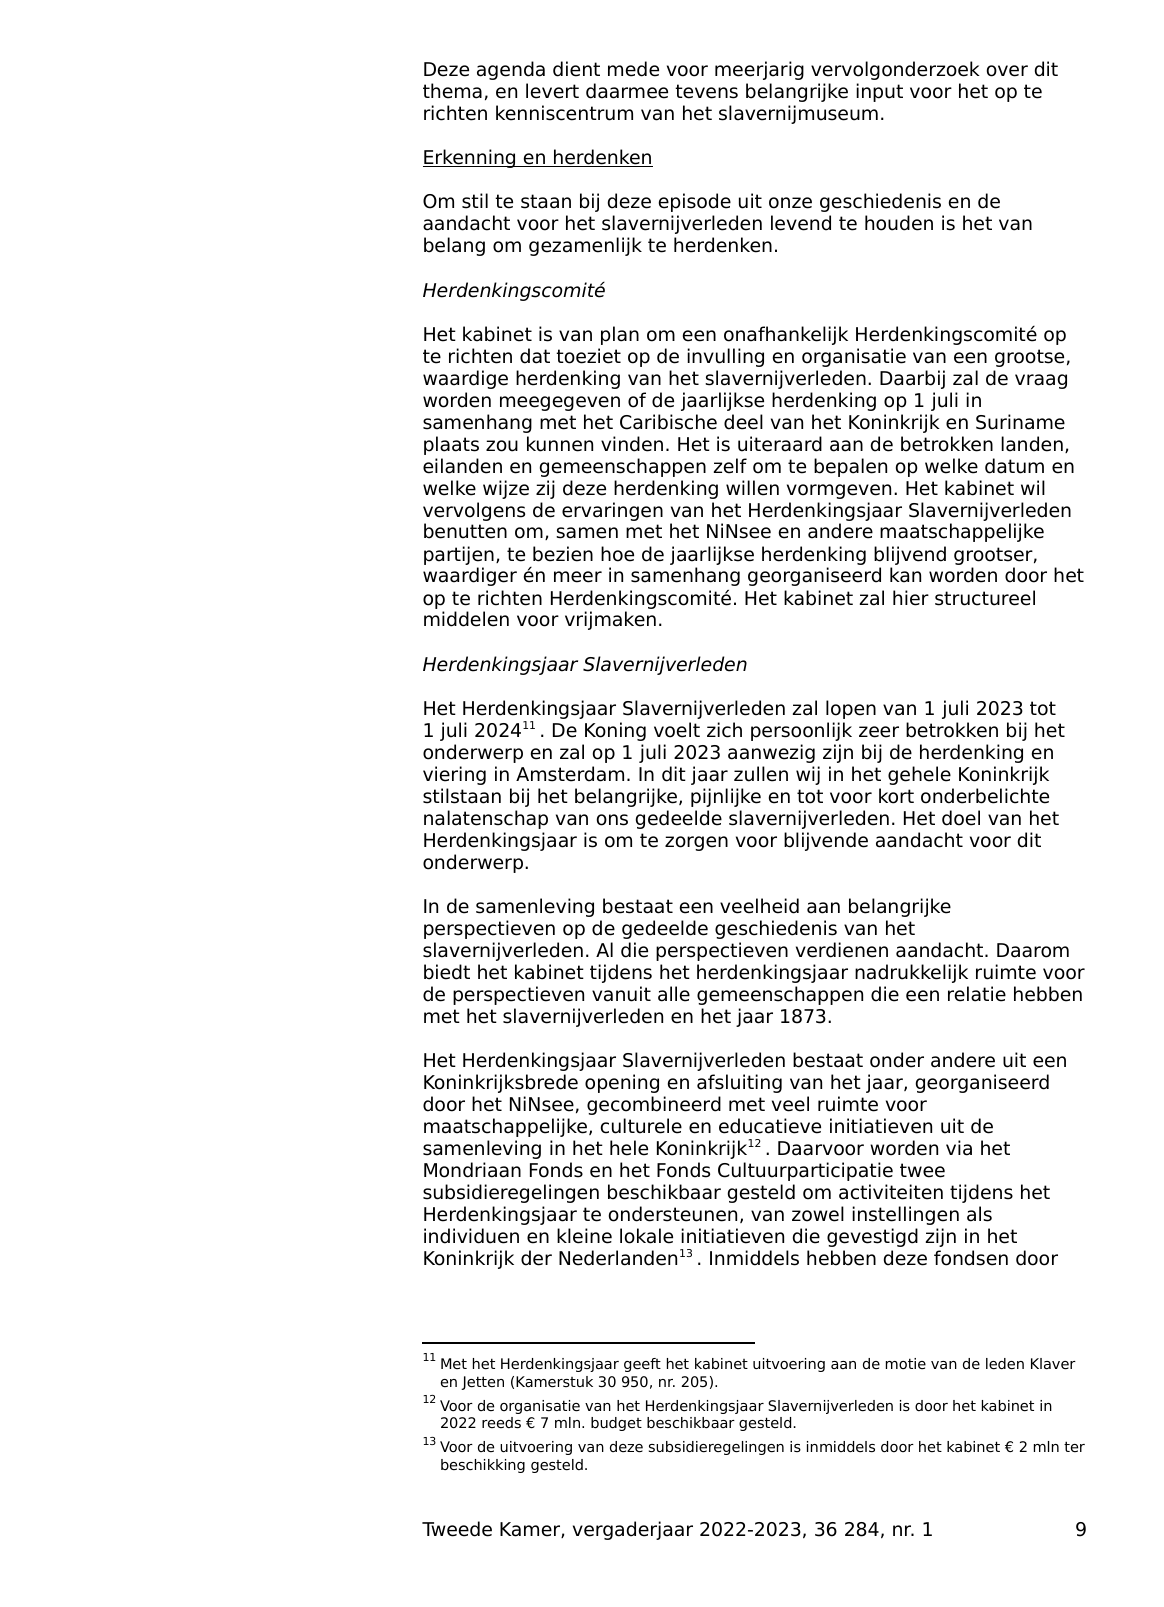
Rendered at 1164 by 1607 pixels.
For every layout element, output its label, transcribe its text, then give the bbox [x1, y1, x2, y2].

text Het Herdenkingsjaar Slavernijverleden bestaat onder andere uit een Koninkrijksbrede opening en afsluiting van het jaar, georganiseerd door het NiNsee, gecombineerd met veel ruimte voor maatschappelijke, culturele en educatieve initiatieven uit de samenleving in het hele Koninkrijk. Daarvoor worden via het Mondriaan Fonds en het Fonds Cultuurparticipatie twee subsidieregelingen beschikbaar gesteld om activiteiten tijdens het Herdenkingsjaar te ondersteunen, van zowel instellingen als individuen en kleine lokale initiatieven die gevestigd zijn in het Koninkrijk der Nederlanden. Inmiddels hebben deze fondsen door [422, 1050, 1087, 1269]
text Om stil te staan bij deze episode uit onze geschiedenis en de aandacht voor het slavernijverleden levend te houden is het van belang om gezamenlijk te herdenken. [422, 191, 1087, 257]
text Deze agenda dient mede voor meerjarig vervolgonderzoek over dit thema, en levert daarmee tevens belangrijke input voor het op te richten kenniscentrum van het slavernijmuseum. [422, 59, 1087, 125]
text Het Herdenkingsjaar Slavernijverleden zal lopen van 1 juli 2023 tot 1 juli 2024. De Koning voelt zich persoonlijk zeer betrokken bij het onderwerp en zal op 1 juli 2023 aanwezig zijn bij de herdenking en viering in Amsterdam. In dit jaar zullen wij in het gehele Koninkrijk stilstaan bij het belangrijke, pijnlijke en tot voor kort onderbelichte nalatenschap van ons gedeelde slavernijverleden. Het doel van het Herdenkingsjaar is om te zorgen voor blijvende aandacht voor dit onderwerp. [422, 698, 1087, 873]
text Met het Herdenkingsjaar geeft het kabinet uitvoering aan de motie van de leden Klaver en Jetten (Kamerstuk 30 950, nr. 205). [422, 1352, 1087, 1391]
subtitle Erkenning en herdenken [422, 147, 1087, 169]
text Het kabinet is van plan om een onafhankelijk Herdenkingscomité op te richten dat toeziet op de invulling en organisatie van een grootse, waardige herdenking van het slavernijverleden. Daarbij zal de vraag worden meegegeven of de jaarlijkse herdenking op 1 juli in samenhang met het Caribische deel van het Koninkrijk en Suriname plaats zou kunnen vinden. Het is uiteraard aan de betrokken landen, eilanden en gemeenschappen zelf om te bepalen op welke datum en welke wijze zij deze herdenking willen vormgeven. Het kabinet wil vervolgens de ervaringen van het Herdenkingsjaar Slavernijverleden benutten om, samen met het NiNsee en andere maatschappelijke partijen, te bezien hoe de jaarlijkse herdenking blijvend grootser, waardiger én meer in samenhang georganiseerd kan worden door het op te richten Herdenkingscomité. Het kabinet zal hier structureel middelen voor vrijmaken. [422, 324, 1087, 631]
text In de samenleving bestaat een veelheid aan belangrijke perspectieven op de gedeelde geschiedenis van het slavernijverleden. Al die perspectieven verdienen aandacht. Daarom biedt het kabinet tijdens het herdenkingsjaar nadrukkelijk ruimte voor de perspectieven vanuit alle gemeenschappen die een relatie hebben met het slavernijverleden en het jaar 1873. [422, 896, 1087, 1028]
subtitle Herdenkingscomité [422, 279, 1087, 301]
subtitle Herdenkingsjaar Slavernijverleden [422, 653, 1087, 676]
text Voor de uitvoering van deze subsidieregelingen is inmiddels door het kabinet € 2 mln ter beschikking gesteld. [422, 1435, 1087, 1474]
text Voor de organisatie van het Herdenkingsjaar Slavernijverleden is door het kabinet in 2022 reeds € 7 mln. budget beschikbaar gesteld. [422, 1393, 1087, 1432]
